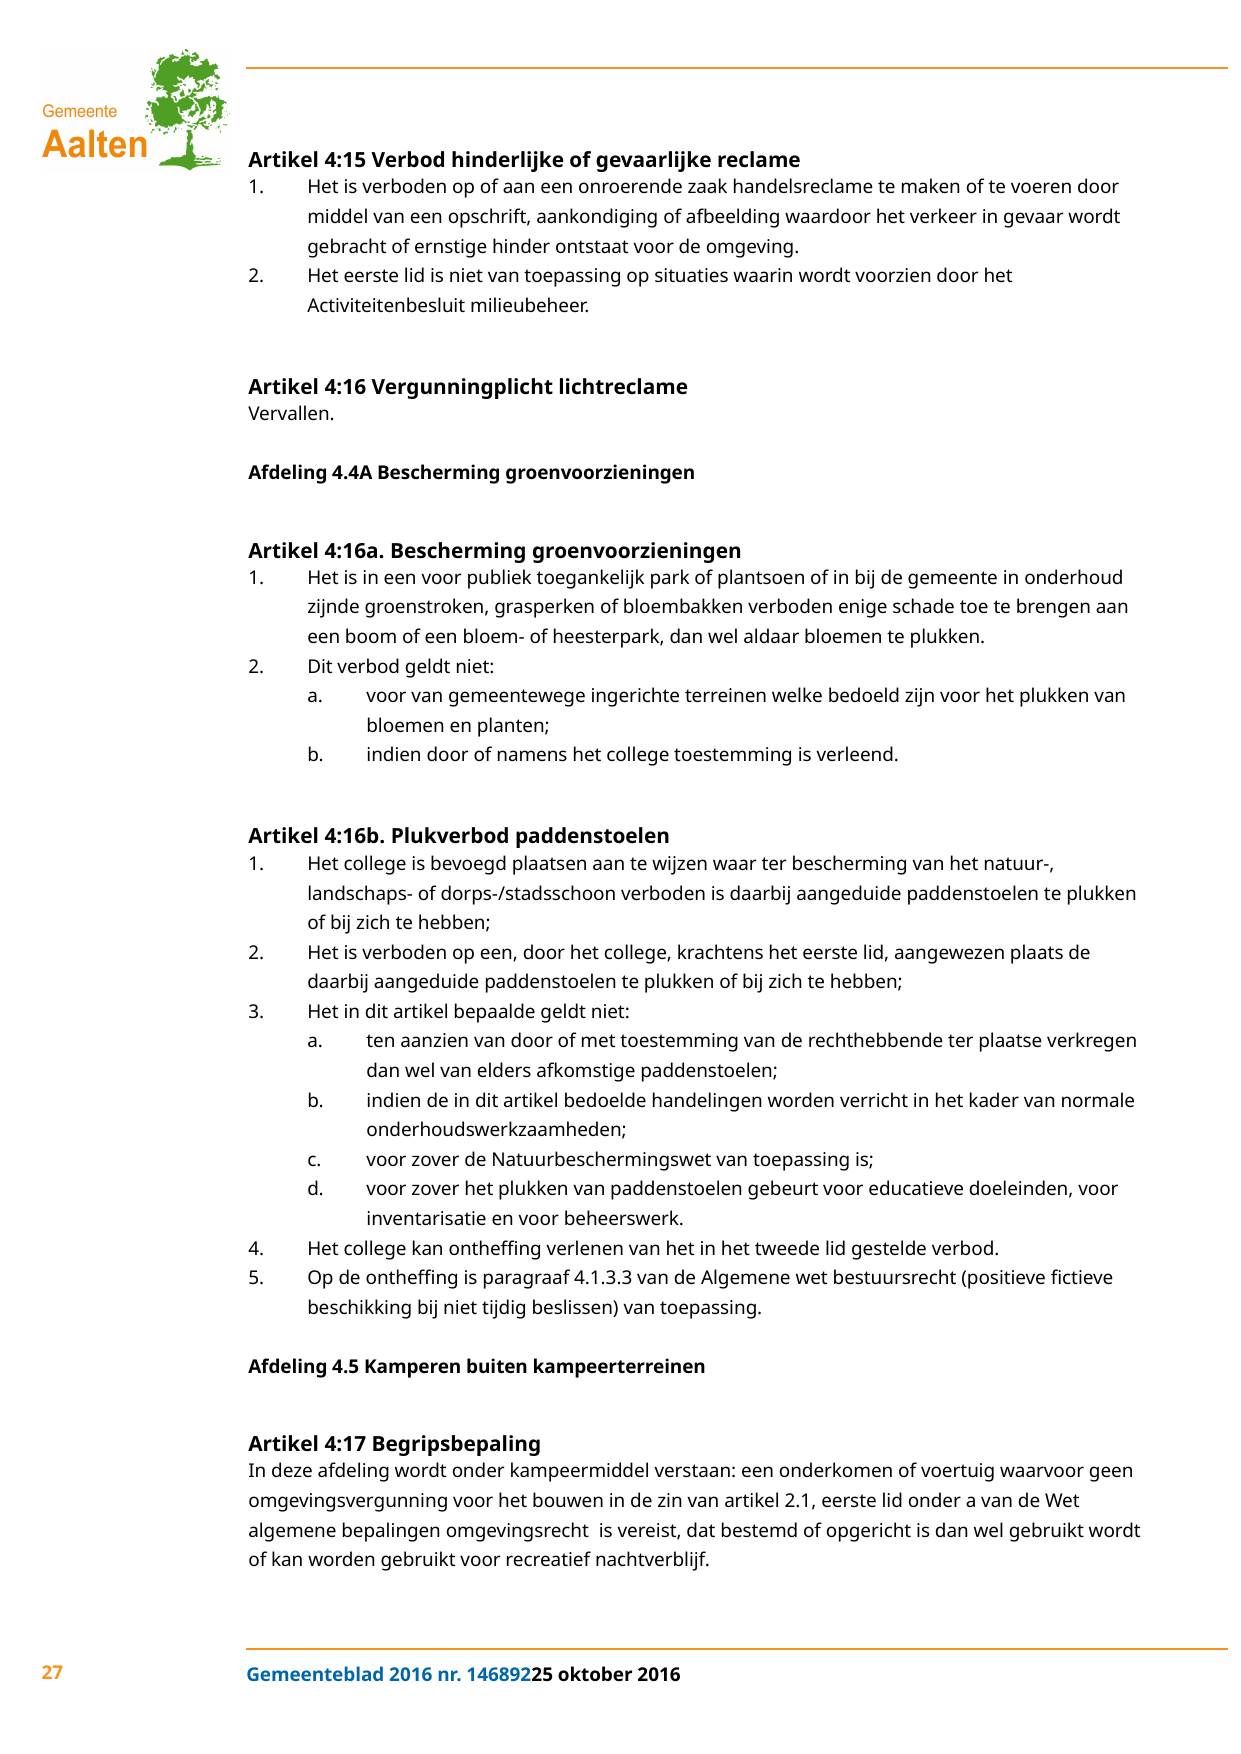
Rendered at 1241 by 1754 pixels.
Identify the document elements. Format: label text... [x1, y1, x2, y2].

list Het in dit artikel bepaalde geldt niet: [248, 998, 1152, 1024]
list ten aanzien van door of met toestemming van de rechthebbende ter plaatse verkregen dan wel van elders afkomstige paddenstoelen; [307, 1028, 1152, 1083]
list voor zover het plukken van paddenstoelen gebeurt voor educatieve doeleinden, voor inventarisatie en voor beheerswerk. [307, 1176, 1152, 1231]
picture [41, 47, 231, 172]
list voor van gemeentewege ingerichte terreinen welke bedoeld zijn voor het plukken van bloemen en planten; [307, 682, 1152, 738]
text Artikel 4:16 Vergunningplicht lichtreclame [248, 372, 1152, 400]
list indien de in dit artikel bedoelde handelingen worden verricht in het kader van normale onderhoudswerkzaamheden; [307, 1087, 1152, 1142]
text Afdeling 4.5 Kamperen buiten kampeerterreinen [248, 1353, 1152, 1379]
list Dit verbod geldt niet: [248, 653, 1152, 679]
list Het college is bevoegd plaatsen aan te wijzen waar ter bescherming van het natuur-, landschaps- of dorps-/stadsschoon verboden is daarbij aangeduide paddenstoelen te plukken of bij zich te hebben; [248, 850, 1152, 935]
list Op de ontheffing is paragraaf 4.1.3.3 van de Algemene wet bestuursrecht (positieve fictieve beschikking bij niet tijdig beslissen) van toepassing. [248, 1264, 1152, 1319]
text Afdeling 4.4A Bescherming groenvoorzieningen [248, 459, 1152, 485]
list Het eerste lid is niet van toepassing op situaties waarin wordt voorzien door het Activiteitenbesluit milieubeheer. [248, 262, 1152, 318]
text Artikel 4:15 Verbod hinderlijke of gevaarlijke reclame [248, 145, 1152, 174]
list Het is verboden op of aan een onroerende zaak handelsreclame te maken of te voeren door middel van een opschrift, aankondiging of afbeelding waardoor het verkeer in gevaar wordt gebracht of ernstige hinder ontstaat voor de omgeving. [248, 174, 1152, 258]
text Artikel 4:16b. Plukverbod paddenstoelen [248, 822, 1152, 850]
list voor zover de Natuurbeschermingswet van toepassing is; [307, 1146, 1152, 1172]
list Het is verboden op een, door het college, krachtens het eerste lid, aangewezen plaats de daarbij aangeduide paddenstoelen te plukken of bij zich te hebben; [248, 939, 1152, 994]
text Artikel 4:17 Begripsbepaling [248, 1429, 1152, 1458]
text Vervallen. [248, 400, 1152, 426]
text In deze afdeling wordt onder kampeermiddel verstaan: een onderkomen of voertuig waarvoor geen omgevingsvergunning voor het bouwen in de zin van artikel 2.1, eerste lid onder a van de Wet algemene bepalingen omgevingsrecht is vereist, dat bestemd of opgericht is dan wel gebruikt wordt of kan worden gebruikt voor recreatief nachtverblijf. [248, 1458, 1152, 1572]
text Artikel 4:16a. Bescherming groenvoorzieningen [248, 536, 1152, 564]
list Het is in een voor publiek toegankelijk park of plantsoen of in bij de gemeente in onderhoud zijnde groenstroken, grasperken of bloembakken verboden enige schade toe te brengen aan een boom of een bloem- of heesterpark, dan wel aldaar bloemen te plukken. [248, 564, 1152, 649]
list Het college kan ontheffing verlenen van het in het tweede lid gestelde verbod. [248, 1235, 1152, 1260]
list indien door of namens het college toestemming is verleend. [307, 742, 1152, 767]
